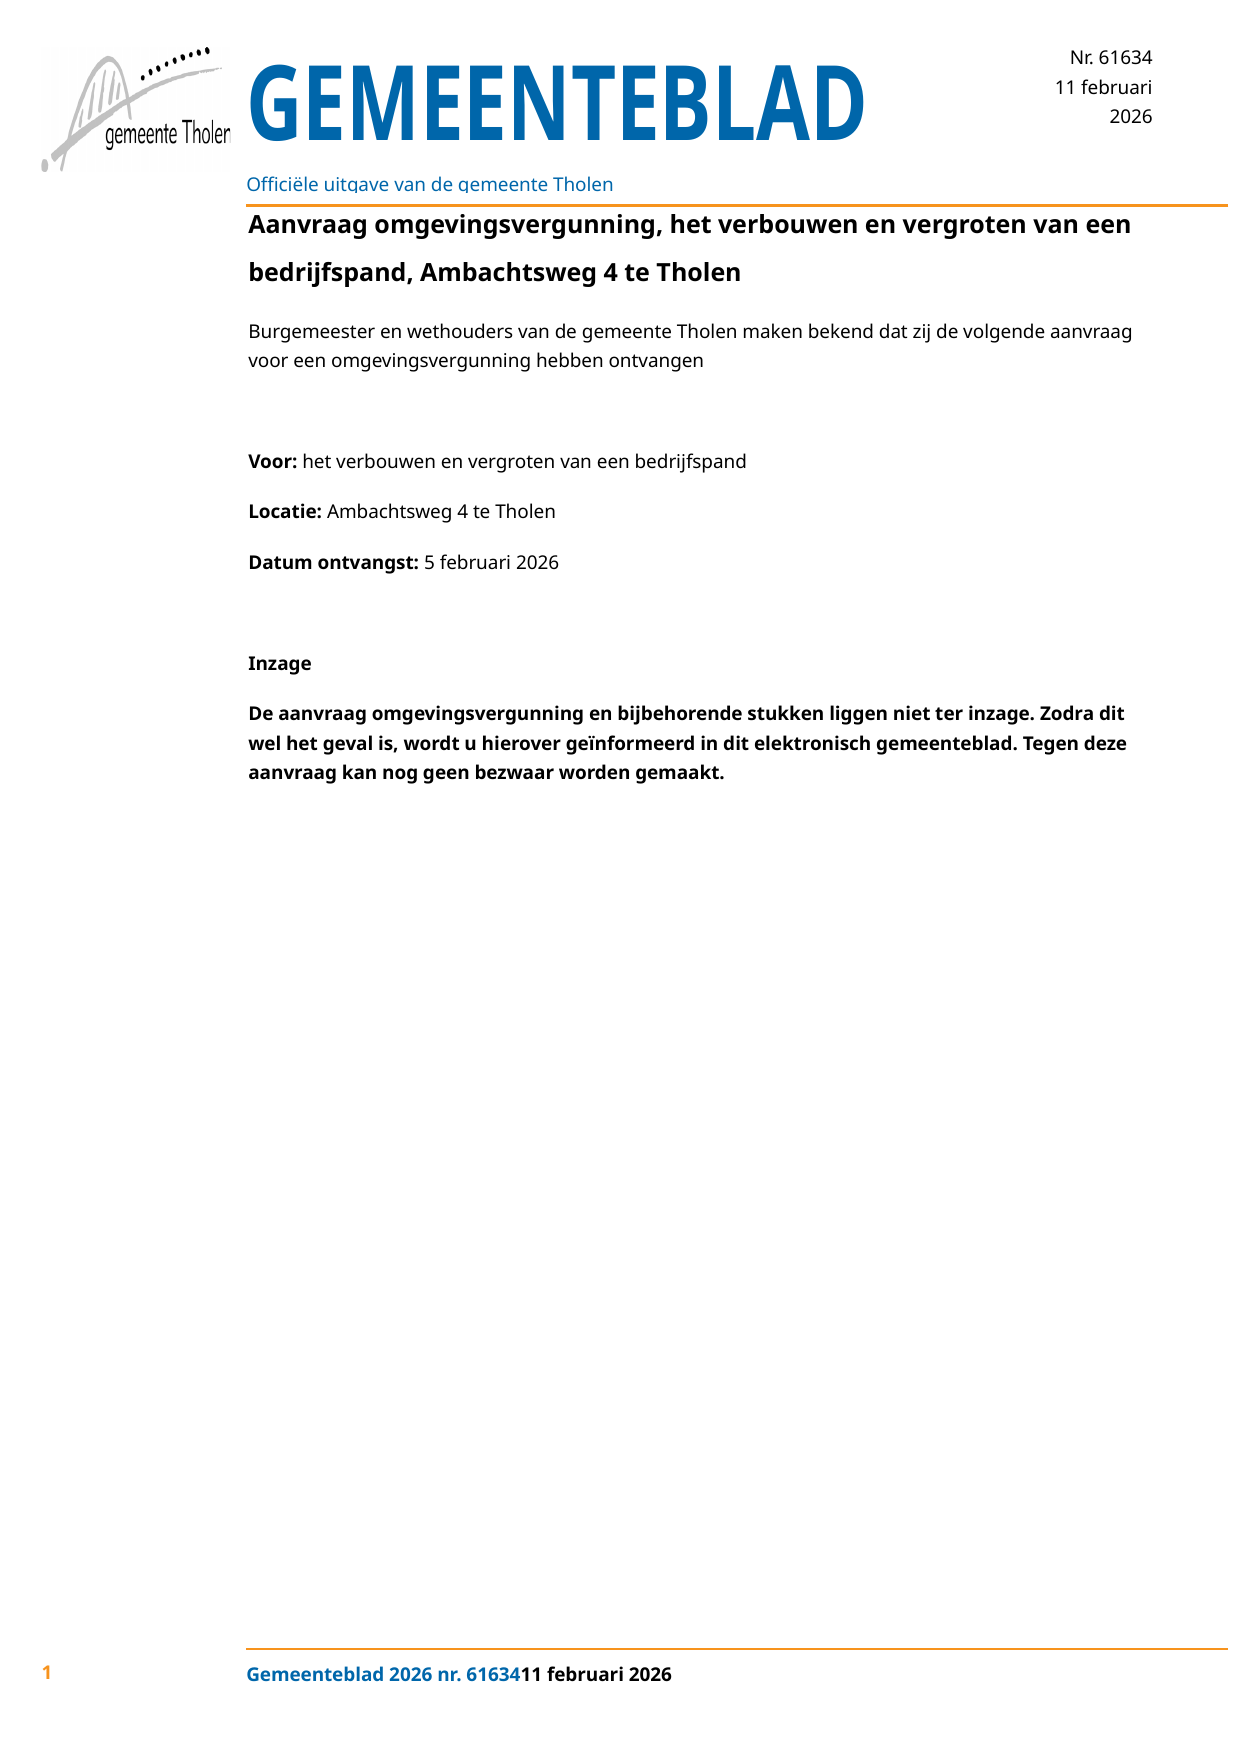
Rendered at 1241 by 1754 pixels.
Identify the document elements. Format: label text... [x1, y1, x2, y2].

text Burgemeester en wethouders van de gemeente Tholen maken bekend dat zij de volgende aanvraag voor een omgevingsvergunning hebben ontvangen [248, 318, 1152, 373]
picture [41, 47, 231, 172]
text Datum ontvangst: 5 februari 2026 [248, 549, 1152, 575]
text Inzage [248, 650, 1152, 676]
text Locatie: Ambachtsweg 4 te Tholen [248, 499, 1152, 524]
text Aanvraag omgevingsvergunning, het verbouwen en vergroten van een bedrijfspand, Ambachtsweg 4 te Tholen [248, 207, 1152, 288]
text De aanvraag omgevingsvergunning en bijbehorende stukken liggen niet ter inzage. Zodra dit wel het geval is, wordt u hierover geïnformeerd in dit elektronisch gemeenteblad. Tegen deze aanvraag kan nog geen bezwaar worden gemaakt. [248, 700, 1152, 785]
text Voor: het verbouwen en vergroten van een bedrijfspand [248, 448, 1152, 474]
